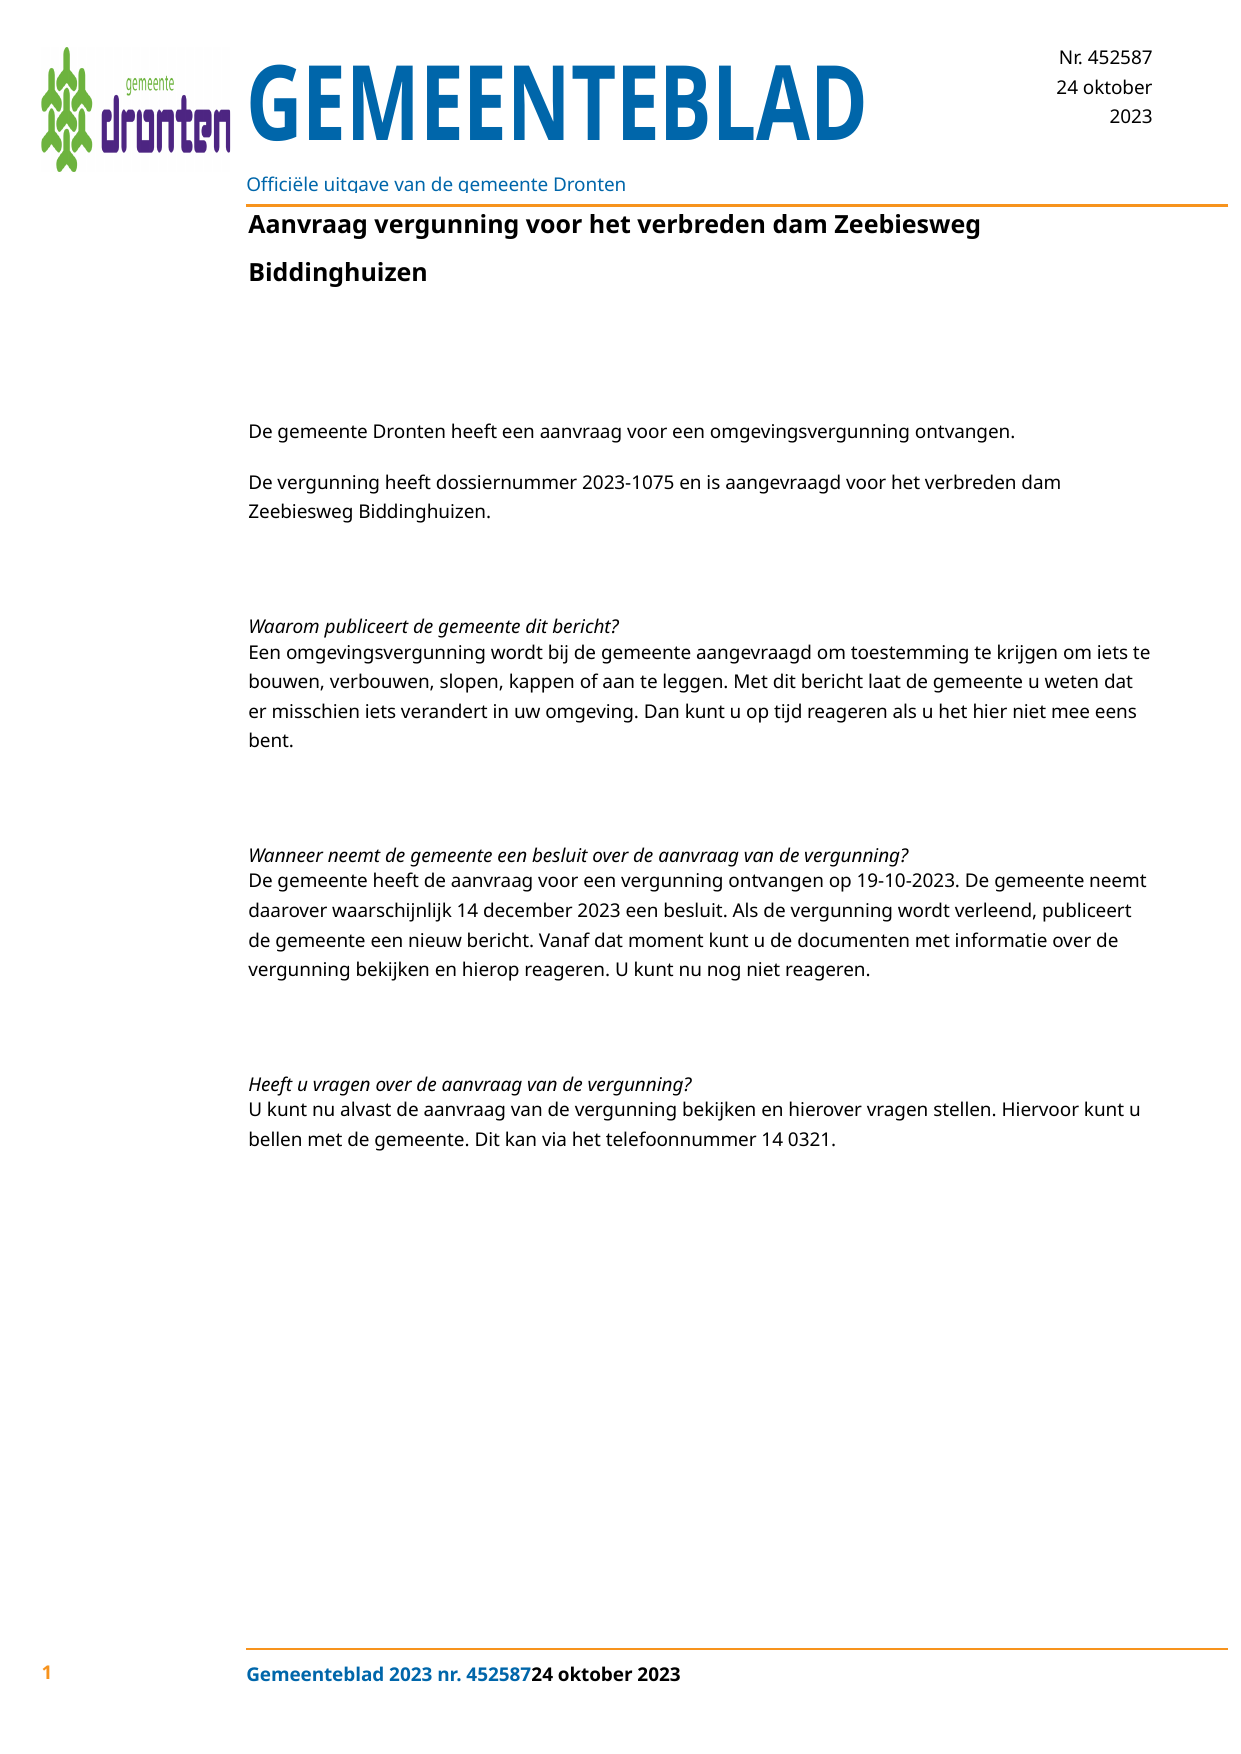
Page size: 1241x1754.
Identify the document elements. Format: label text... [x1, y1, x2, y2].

text Een omgevingsvergunning wordt bij de gemeente aangevraagd om toestemming te krijgen om iets te bouwen, verbouwen, slopen, kappen of aan te leggen. Met dit bericht laat de gemeente u weten dat er misschien iets verandert in uw omgeving. Dan kunt u op tijd reageren als u het hier niet mee eens bent. [248, 639, 1152, 753]
text De gemeente Dronten heeft een aanvraag voor een omgevingsvergunning ontvangen. [248, 419, 1152, 444]
text Waarom publiceert de gemeente dit bericht? [248, 613, 1152, 639]
text U kunt nu alvast de aanvraag van de vergunning bekijken en hierover vragen stellen. Hiervoor kunt u bellen met de gemeente. Dit kan via het telefoonnummer 14 0321. [248, 1097, 1152, 1152]
text Wanneer neemt de gemeente een besluit over de aanvraag van de vergunning? [248, 842, 1152, 868]
text De gemeente heeft de aanvraag voor een vergunning ontvangen op 19-10-2023. De gemeente neemt daarover waarschijnlijk 14 december 2023 een besluit. Als de vergunning wordt verleend, publiceert de gemeente een nieuw bericht. Vanaf dat moment kunt u de documenten met informatie over de vergunning bekijken en hierop reageren. U kunt nu nog niet reageren. [248, 868, 1152, 982]
text Heeft u vragen over de aanvraag van de vergunning? [248, 1071, 1152, 1097]
text Aanvraag vergunning voor het verbreden dam Zeebiesweg Biddinghuizen [248, 207, 1152, 288]
text De vergunning heeft dossiernummer 2023-1075 en is aangevraagd voor het verbreden dam Zeebiesweg Biddinghuizen. [248, 469, 1152, 524]
picture [41, 47, 231, 172]
